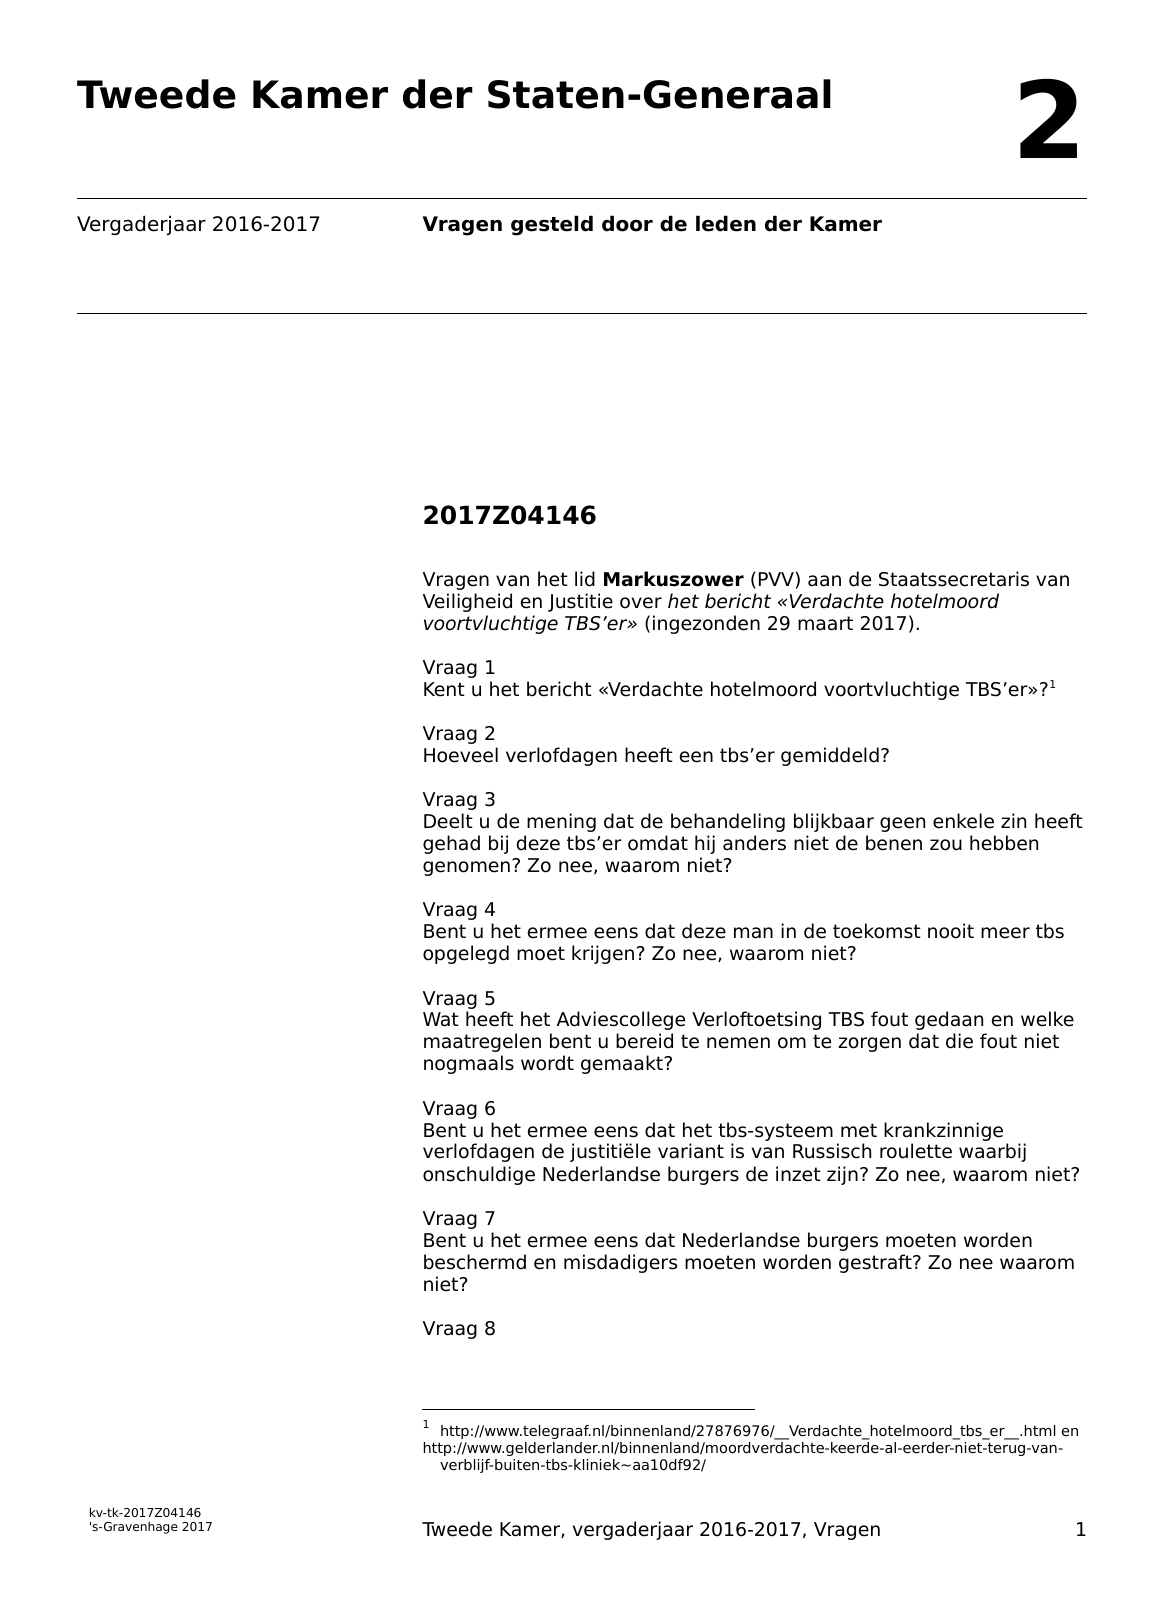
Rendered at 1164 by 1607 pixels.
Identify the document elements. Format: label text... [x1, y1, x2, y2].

text Vraag 7 [422, 1208, 1087, 1229]
text Vraag 3 [422, 789, 1087, 811]
text Vraag 8 [422, 1318, 1087, 1340]
text 's-Gravenhage 2017 [88, 1520, 323, 1534]
text 2017Z04146 [422, 501, 1087, 531]
text Wat heeft het Adviescollege Verloftoetsing TBS fout gedaan en welke maatregelen bent u bereid te nemen om te zorgen dat die fout niet nogmaals wordt gemaakt? [422, 1009, 1087, 1075]
text Vraag 2 [422, 723, 1087, 745]
text Vragen van het lid Markuszower (PVV) aan de Staatssecretaris van Veiligheid en Justitie over het bericht «Verdachte hotelmoord voortvluchtige TBS’er» (ingezonden 29 maart 2017). [422, 569, 1087, 635]
text Vraag 1 [422, 657, 1087, 679]
table_header 2 [886, 59, 1087, 198]
text Vraag 6 [422, 1097, 1087, 1119]
text Bent u het ermee eens dat het tbs-systeem met krankzinnige verlofdagen de justitiële variant is van Russisch roulette waarbij onschuldige Nederlandse burgers de inzet zijn? Zo nee, waarom niet? [422, 1119, 1087, 1185]
text Bent u het ermee eens dat deze man in de toekomst nooit meer tbs opgelegd moet krijgen? Zo nee, waarom niet? [422, 921, 1087, 965]
text http://www.telegraaf.nl/binnenland/27876976/__Verdachte_hotelmoord_tbs_er__.html en [422, 1418, 1087, 1441]
text http://www.gelderlander.nl/binnenland/moordverdachte-keerde-al-eerder-niet-terug-van-verblijf-buiten-tbs-kliniek~aa10df92/ [422, 1441, 1087, 1474]
table_cell Vergaderjaar 2016-2017 [77, 199, 422, 313]
text Deelt u de mening dat de behandeling blijkbaar geen enkele zin heeft gehad bij deze tbs’er omdat hij anders niet de benen zou hebben genomen? Zo nee, waarom niet? [422, 811, 1087, 877]
text Kent u het bericht «Verdachte hotelmoord voortvluchtige TBS’er»? [422, 679, 1087, 701]
text Vraag 4 [422, 899, 1087, 921]
text Vraag 5 [422, 987, 1087, 1009]
table_header Tweede Kamer der Staten-Generaal [77, 59, 886, 198]
table_cell Vragen gesteld door de leden der Kamer [422, 199, 1087, 313]
text kv-tk-2017Z04146 [88, 1506, 323, 1520]
text Hoeveel verlofdagen heeft een tbs’er gemiddeld? [422, 745, 1087, 767]
text Bent u het ermee eens dat Nederlandse burgers moeten worden beschermd en misdadigers moeten worden gestraft? Zo nee waarom niet? [422, 1229, 1087, 1296]
